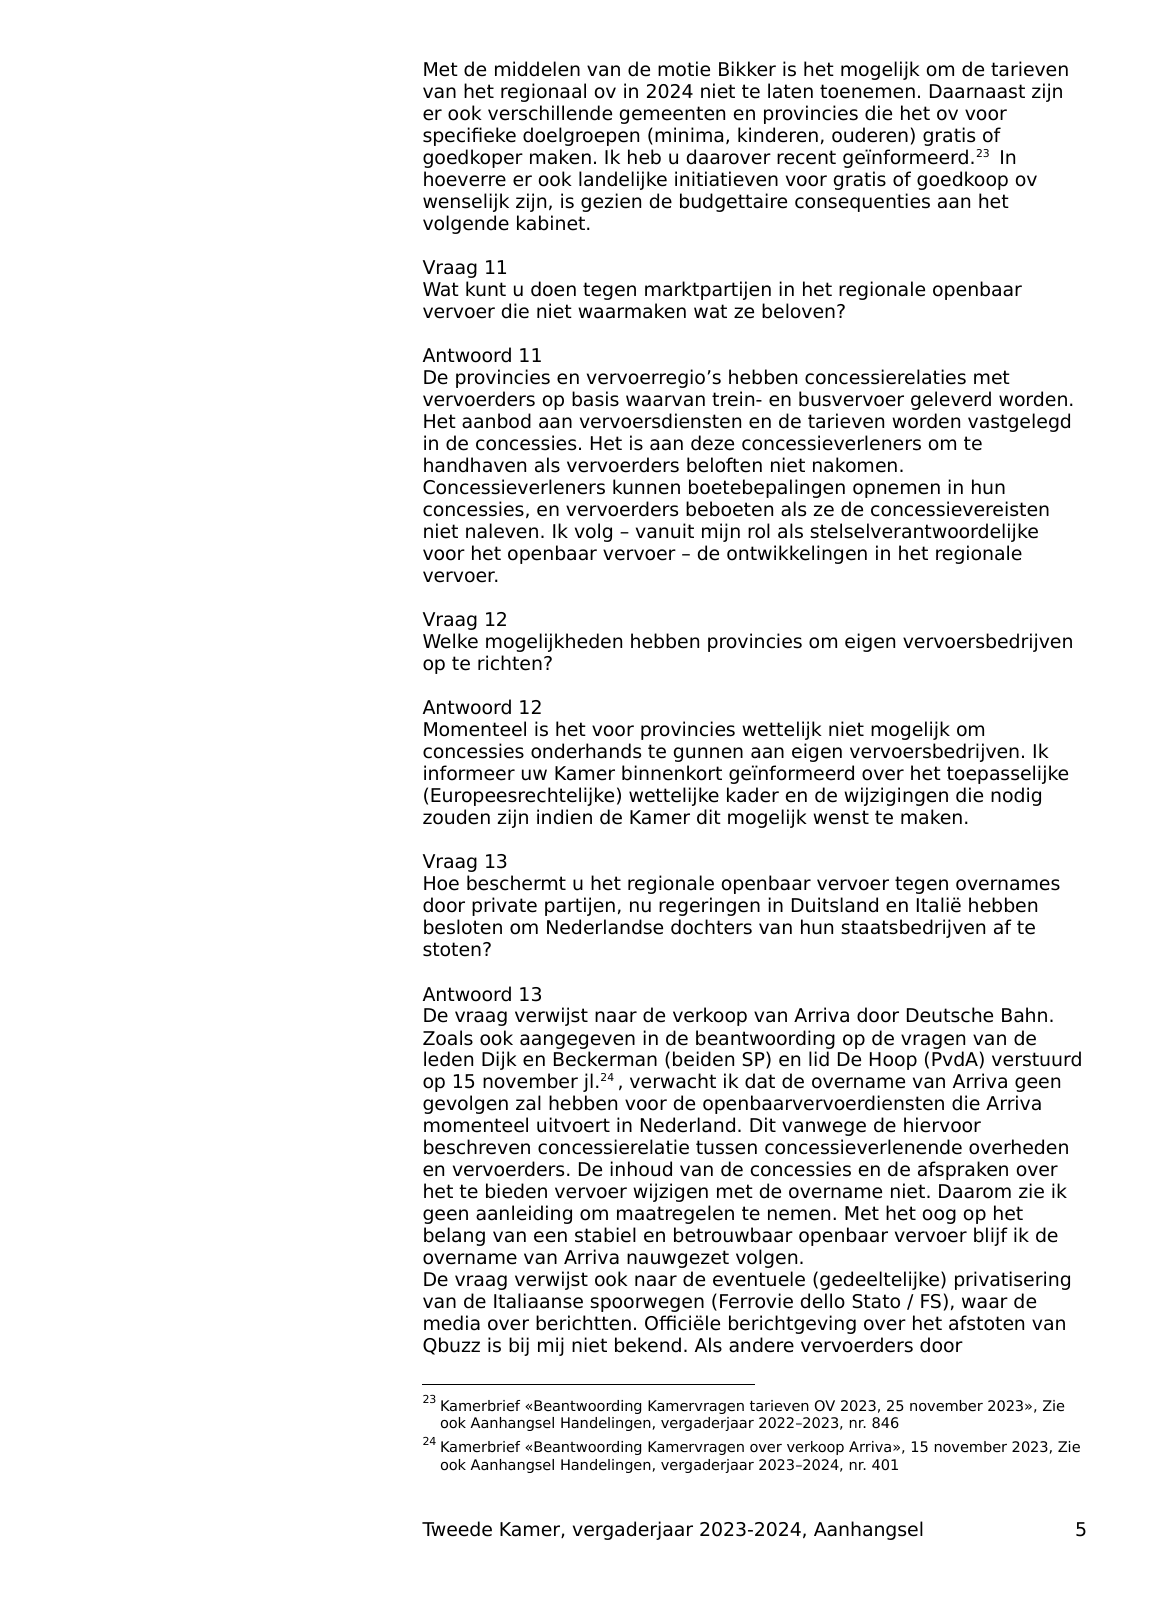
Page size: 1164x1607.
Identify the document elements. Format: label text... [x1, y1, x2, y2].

text Wat kunt u doen tegen marktpartijen in het regionale openbaar vervoer die niet waarmaken wat ze beloven? [422, 279, 1087, 323]
text Vraag 13 [422, 851, 1087, 873]
text Kamerbrief «Beantwoording Kamervragen tarieven OV 2023, 25 november 2023», Zie ook Aanhangsel Handelingen, vergaderjaar 2022–2023, nr. 846 [422, 1393, 1087, 1432]
text Hoe beschermt u het regionale openbaar vervoer tegen overnames door private partijen, nu regeringen in Duitsland en Italië hebben besloten om Nederlandse dochters van hun staatsbedrijven af te stoten? [422, 873, 1087, 961]
text Kamerbrief «Beantwoording Kamervragen over verkoop Arriva», 15 november 2023, Zie ook Aanhangsel Handelingen, vergaderjaar 2023–2024, nr. 401 [422, 1435, 1087, 1474]
text Momenteel is het voor provincies wettelijk niet mogelijk om concessies onderhands te gunnen aan eigen vervoersbedrijven. Ik informeer uw Kamer binnenkort geïnformeerd over het toepasselijke (Europeesrechtelijke) wettelijke kader en de wijzigingen die nodig zouden zijn indien de Kamer dit mogelijk wenst te maken. [422, 719, 1087, 829]
text Vraag 11 [422, 257, 1087, 279]
text Met de middelen van de motie Bikker is het mogelijk om de tarieven van het regionaal ov in 2024 niet te laten toenemen. Daarnaast zijn er ook verschillende gemeenten en provincies die het ov voor specifieke doelgroepen (minima, kinderen, ouderen) gratis of goedkoper maken. Ik heb u daarover recent geïnformeerd. In hoeverre er ook landelijke initiatieven voor gratis of goedkoop ov wenselijk zijn, is gezien de budgettaire consequenties aan het volgende kabinet. [422, 59, 1087, 235]
text Welke mogelijkheden hebben provincies om eigen vervoersbedrijven op te richten? [422, 631, 1087, 675]
text Vraag 12 [422, 609, 1087, 631]
text Antwoord 12 [422, 697, 1087, 719]
text Antwoord 11 [422, 345, 1087, 367]
text Antwoord 13 [422, 983, 1087, 1005]
text De vraag verwijst ook naar de eventuele (gedeeltelijke) privatisering van de Italiaanse spoorwegen (Ferrovie dello Stato / FS), waar de media over berichtten. Officiële berichtgeving over het afstoten van Qbuzz is bij mij niet bekend. Als andere vervoerders door [422, 1269, 1087, 1357]
text De provincies en vervoerregio’s hebben concessierelaties met vervoerders op basis waarvan trein- en busvervoer geleverd worden. Het aanbod aan vervoersdiensten en de tarieven worden vastgelegd in de concessies. Het is aan deze concessieverleners om te handhaven als vervoerders beloften niet nakomen. Concessieverleners kunnen boetebepalingen opnemen in hun concessies, en vervoerders beboeten als ze de concessievereisten niet naleven. Ik volg – vanuit mijn rol als stelselverantwoordelijke voor het openbaar vervoer – de ontwikkelingen in het regionale vervoer. [422, 367, 1087, 587]
text De vraag verwijst naar de verkoop van Arriva door Deutsche Bahn. Zoals ook aangegeven in de beantwoording op de vragen van de leden Dijk en Beckerman (beiden SP) en lid De Hoop (PvdA) verstuurd op 15 november jl., verwacht ik dat de overname van Arriva geen gevolgen zal hebben voor de openbaarvervoerdiensten die Arriva momenteel uitvoert in Nederland. Dit vanwege de hiervoor beschreven concessierelatie tussen concessieverlenende overheden en vervoerders. De inhoud van de concessies en de afspraken over het te bieden vervoer wijzigen met de overname niet. Daarom zie ik geen aanleiding om maatregelen te nemen. Met het oog op het belang van een stabiel en betrouwbaar openbaar vervoer blijf ik de overname van Arriva nauwgezet volgen. [422, 1005, 1087, 1269]
